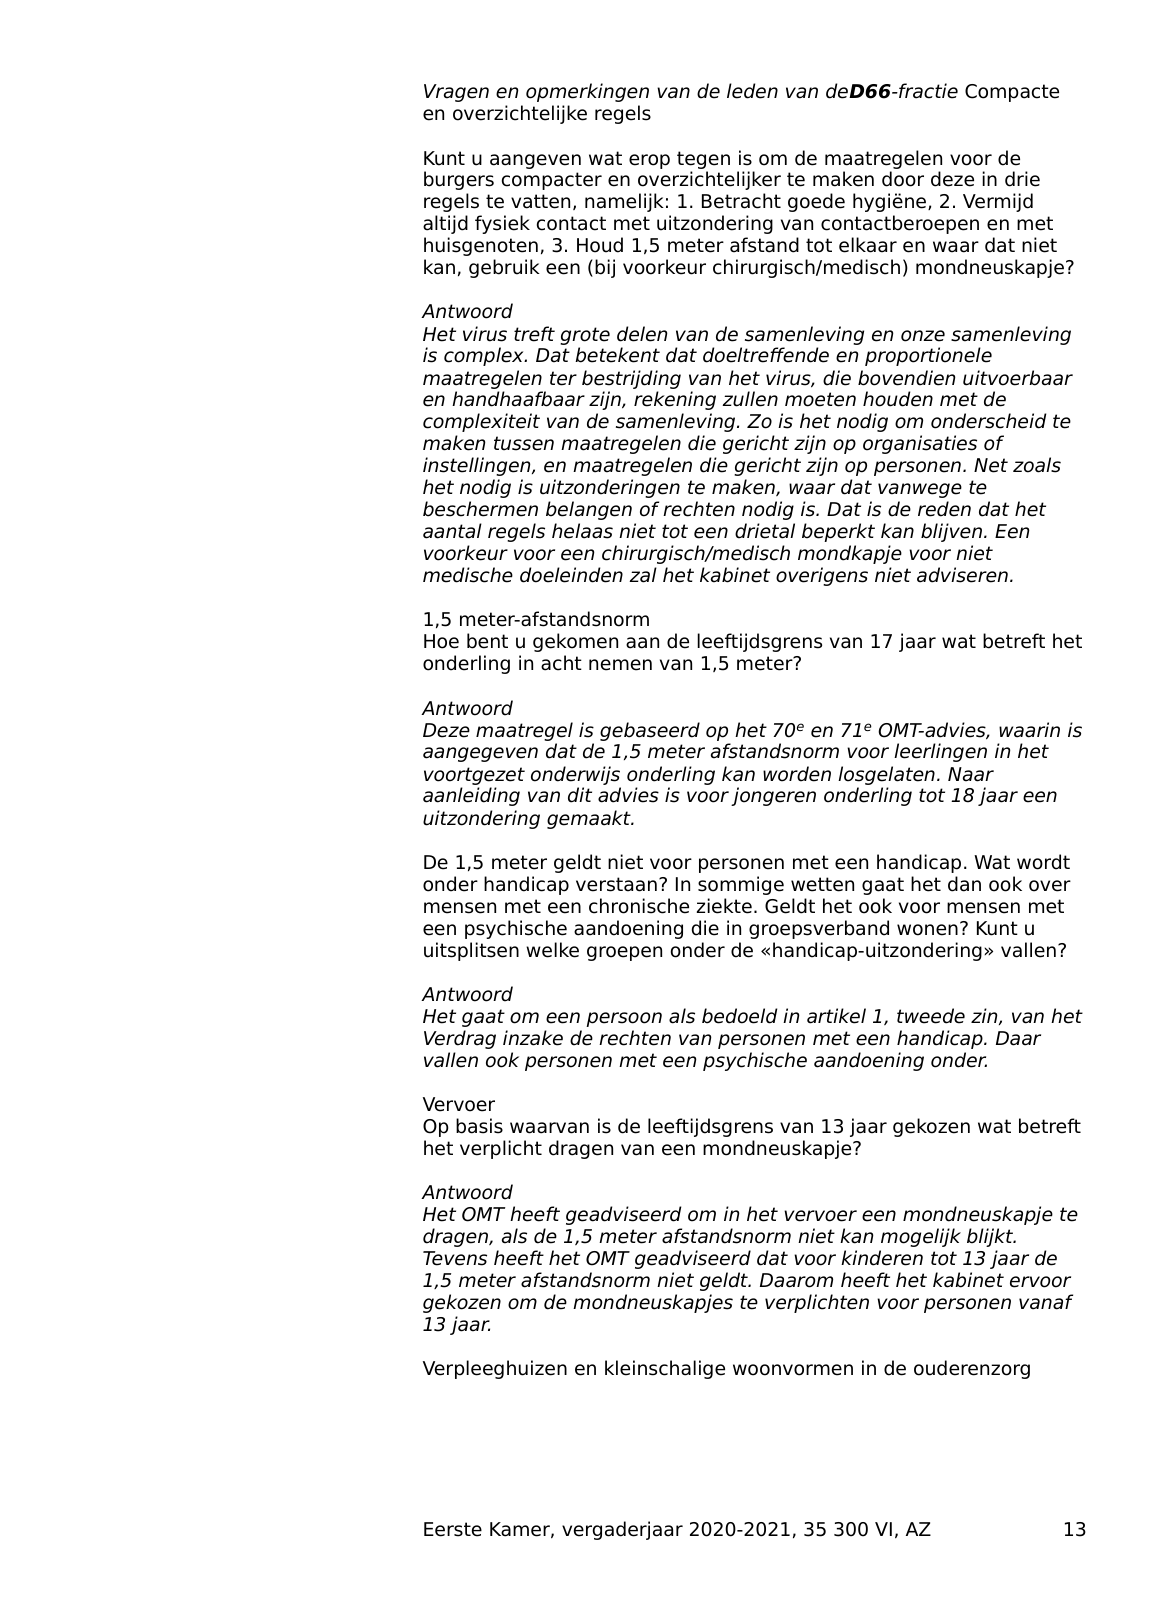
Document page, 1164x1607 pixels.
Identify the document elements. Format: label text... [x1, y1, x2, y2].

text Het gaat om een persoon als bedoeld in artikel 1, tweede zin, van het Verdrag inzake de rechten van personen met een handicap. Daar vallen ook personen met een psychische aandoening onder. [422, 1006, 1087, 1072]
text Vervoer [422, 1094, 1087, 1116]
text Antwoord [422, 301, 1087, 323]
text Het OMT heeft geadviseerd om in het vervoer een mondneuskapje te dragen, als de 1,5 meter afstandsnorm niet kan mogelijk blijkt. Tevens heeft het OMT geadviseerd dat voor kinderen tot 13 jaar de 1,5 meter afstandsnorm niet geldt. Daarom heeft het kabinet ervoor gekozen om de mondneuskapjes te verplichten voor personen vanaf 13 jaar. [422, 1204, 1087, 1336]
text Antwoord [422, 984, 1087, 1006]
text Antwoord [422, 1182, 1087, 1204]
text Deze maatregel is gebaseerd op het 70e en 71e OMT-advies, waarin is aangegeven dat de 1,5 meter afstandsnorm voor leerlingen in het voortgezet onderwijs onderling kan worden losgelaten. Naar aanleiding van dit advies is voor jongeren onderling tot 18 jaar een uitzondering gemaakt. [422, 719, 1087, 829]
text 1,5 meter-afstandsnorm [422, 609, 1087, 631]
text Hoe bent u gekomen aan de leeftijdsgrens van 17 jaar wat betreft het onderling in acht nemen van 1,5 meter? [422, 631, 1087, 675]
text Op basis waarvan is de leeftijdsgrens van 13 jaar gekozen wat betreft het verplicht dragen van een mondneuskapje? [422, 1116, 1087, 1160]
text Verpleeghuizen en kleinschalige woonvormen in de ouderenzorg [422, 1358, 1087, 1380]
text Antwoord [422, 697, 1087, 719]
text Vragen en opmerkingen van de leden van deD66-fractie Compacte en overzichtelijke regels [422, 81, 1087, 125]
text Kunt u aangeven wat erop tegen is om de maatregelen voor de burgers compacter en overzichtelijker te maken door deze in drie regels te vatten, namelijk: 1. Betracht goede hygiëne, 2. Vermijd altijd fysiek contact met uitzondering van contactberoepen en met huisgenoten, 3. Houd 1,5 meter afstand tot elkaar en waar dat niet kan, gebruik een (bij voorkeur chirurgisch/medisch) mondneuskapje? [422, 147, 1087, 279]
text Het virus treft grote delen van de samenleving en onze samenleving is complex. Dat betekent dat doeltreffende en proportionele maatregelen ter bestrijding van het virus, die bovendien uitvoerbaar en handhaafbaar zijn, rekening zullen moeten houden met de complexiteit van de samenleving. Zo is het nodig om onderscheid te maken tussen maatregelen die gericht zijn op organisaties of instellingen, en maatregelen die gericht zijn op personen. Net zoals het nodig is uitzonderingen te maken, waar dat vanwege te beschermen belangen of rechten nodig is. Dat is de reden dat het aantal regels helaas niet tot een drietal beperkt kan blijven. Een voorkeur voor een chirurgisch/medisch mondkapje voor niet medische doeleinden zal het kabinet overigens niet adviseren. [422, 323, 1087, 587]
text De 1,5 meter geldt niet voor personen met een handicap. Wat wordt onder handicap verstaan? In sommige wetten gaat het dan ook over mensen met een chronische ziekte. Geldt het ook voor mensen met een psychische aandoening die in groepsverband wonen? Kunt u uitsplitsen welke groepen onder de «handicap-uitzondering» vallen? [422, 852, 1087, 961]
